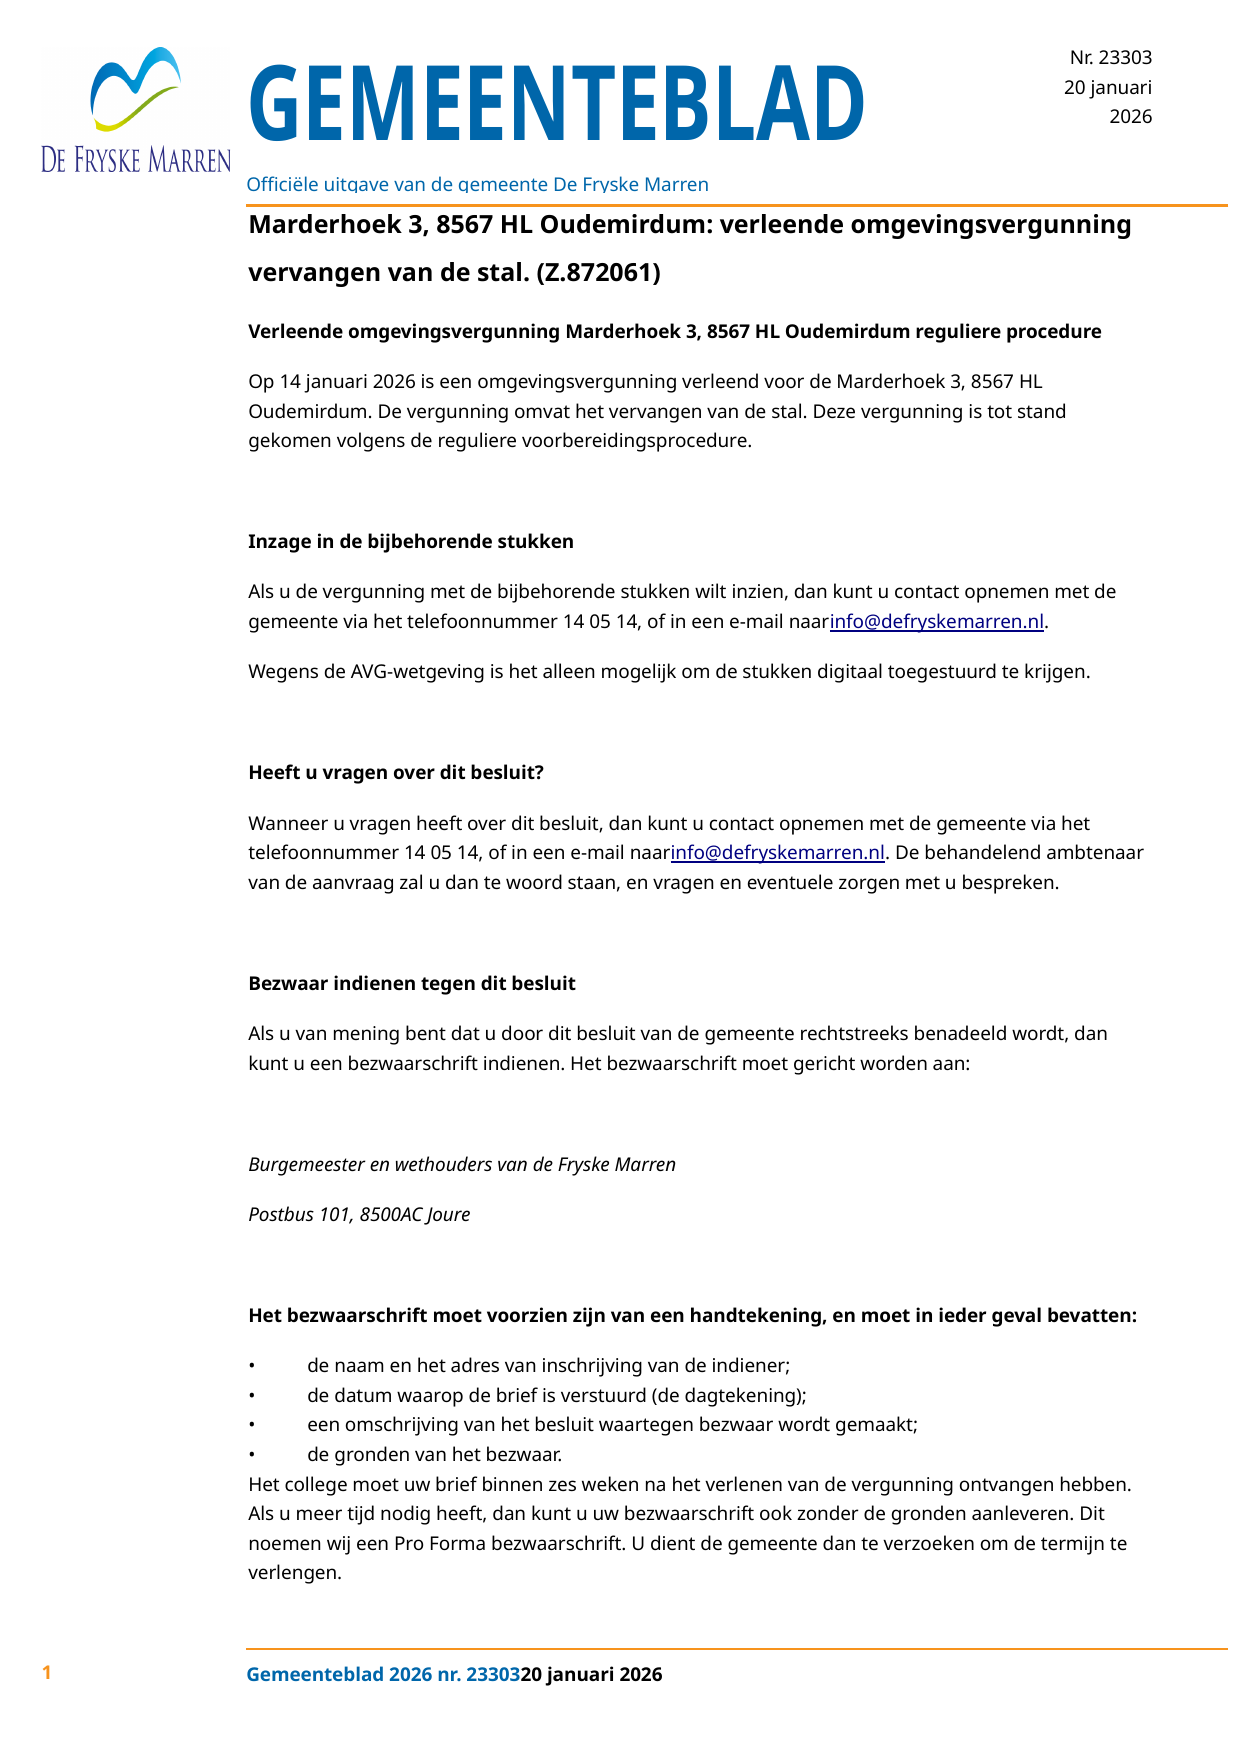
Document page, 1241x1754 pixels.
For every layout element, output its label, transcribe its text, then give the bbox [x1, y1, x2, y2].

text Verleende omgevingsvergunning Marderhoek 3, 8567 HL Oudemirdum reguliere procedure [248, 318, 1152, 344]
text Wanneer u vragen heeft over dit besluit, dan kunt u contact opnemen met de gemeente via het telefoonnummer 14 05 14, of in een e-mail naarinfo@defryskemarren.nl. De behandelend ambtenaar van de aanvraag zal u dan te woord staan, en vragen en eventuele zorgen met u bespreken. [248, 810, 1152, 895]
text Het bezwaarschrift moet voorzien zijn van een handtekening, en moet in ieder geval bevatten: [248, 1302, 1152, 1328]
picture [41, 47, 231, 172]
text Op 14 januari 2026 is een omgevingsvergunning verleend voor de Marderhoek 3, 8567 HL Oudemirdum. De vergunning omvat het vervangen van de stal. Deze vergunning is tot stand gekomen volgens de reguliere voorbereidingsprocedure. [248, 368, 1152, 453]
list de datum waarop de brief is verstuurd (de dagtekening); [248, 1382, 1152, 1408]
text Postbus 101, 8500AC Joure [248, 1201, 1152, 1227]
text Het college moet uw brief binnen zes weken na het verlenen van de vergunning ontvangen hebben. Als u meer tijd nodig heeft, dan kunt u uw bezwaarschrift ook zonder de gronden aanleveren. Dit noemen wij een Pro Forma bezwaarschrift. U dient de gemeente dan te verzoeken om de termijn te verlengen. [248, 1471, 1152, 1585]
text Als u de vergunning met de bijbehorende stukken wilt inzien, dan kunt u contact opnemen met de gemeente via het telefoonnummer 14 05 14, of in een e-mail naarinfo@defryskemarren.nl. [248, 579, 1152, 634]
list een omschrijving van het besluit waartegen bezwaar wordt gemaakt; [248, 1412, 1152, 1437]
text Heeft u vragen over dit besluit? [248, 759, 1152, 785]
list de gronden van het bezwaar. [248, 1441, 1152, 1467]
list de naam en het adres van inschrijving van de indiener; [248, 1352, 1152, 1378]
text Burgemeester en wethouders van de Fryske Marren [248, 1151, 1152, 1177]
text Wegens de AVG-wetgeving is het alleen mogelijk om de stukken digitaal toegestuurd te krijgen. [248, 659, 1152, 684]
text Inzage in de bijbehorende stukken [248, 528, 1152, 554]
text Marderhoek 3, 8567 HL Oudemirdum: verleende omgevingsvergunning vervangen van de stal. (Z.872061) [248, 207, 1152, 288]
text Als u van mening bent dat u door dit besluit van de gemeente rechtstreeks benadeeld wordt, dan kunt u een bezwaarschrift indienen. Het bezwaarschrift moet gericht worden aan: [248, 1020, 1152, 1076]
text Bezwaar indienen tegen dit besluit [248, 970, 1152, 996]
